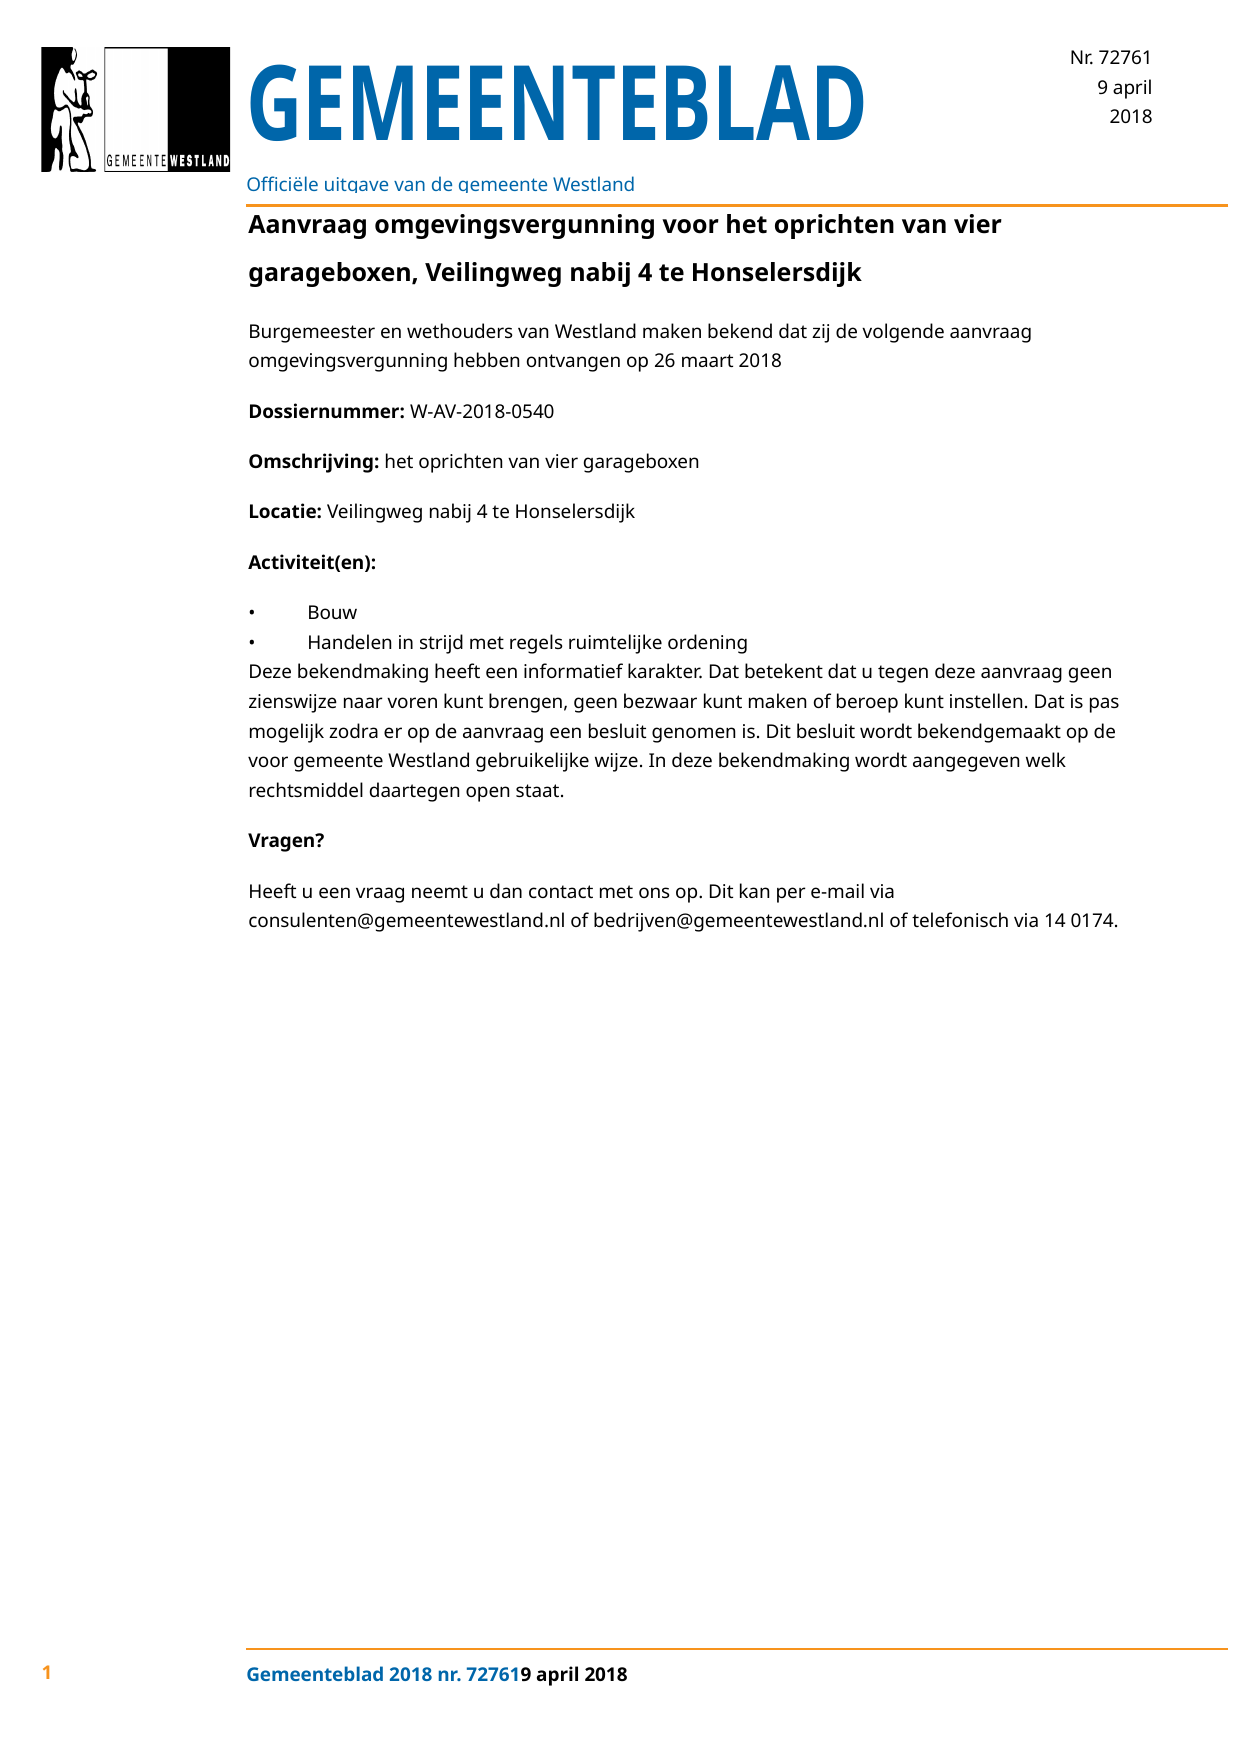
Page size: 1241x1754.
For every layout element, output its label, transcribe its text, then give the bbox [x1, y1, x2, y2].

text Heeft u een vraag neemt u dan contact met ons op. Dit kan per e-mail via consulenten@gemeentewestland.nl of bedrijven@gemeentewestland.nl of telefonisch via 14 0174. [248, 878, 1152, 933]
text Locatie: Veilingweg nabij 4 te Honselersdijk [248, 499, 1152, 524]
text Omschrijving: het oprichten van vier garageboxen [248, 448, 1152, 474]
text Aanvraag omgevingsvergunning voor het oprichten van vier garageboxen, Veilingweg nabij 4 te Honselersdijk [248, 207, 1152, 288]
text Deze bekendmaking heeft een informatief karakter. Dat betekent dat u tegen deze aanvraag geen zienswijze naar voren kunt brengen, geen bezwaar kunt maken of beroep kunt instellen. Dat is pas mogelijk zodra er op de aanvraag een besluit genomen is. Dit besluit wordt bekendgemaakt op de voor gemeente Westland gebruikelijke wijze. In deze bekendmaking wordt aangegeven welk rechtsmiddel daartegen open staat. [248, 659, 1152, 803]
text Vragen? [248, 827, 1152, 853]
text Burgemeester en wethouders van Westland maken bekend dat zij de volgende aanvraag omgevingsvergunning hebben ontvangen op 26 maart 2018 [248, 318, 1152, 373]
picture [41, 47, 231, 172]
text Activiteit(en): [248, 549, 1152, 575]
list Handelen in strijd met regels ruimtelijke ordening [248, 629, 1152, 655]
list Bouw [248, 599, 1152, 625]
text Dossiernummer: W-AV-2018-0540 [248, 398, 1152, 424]
